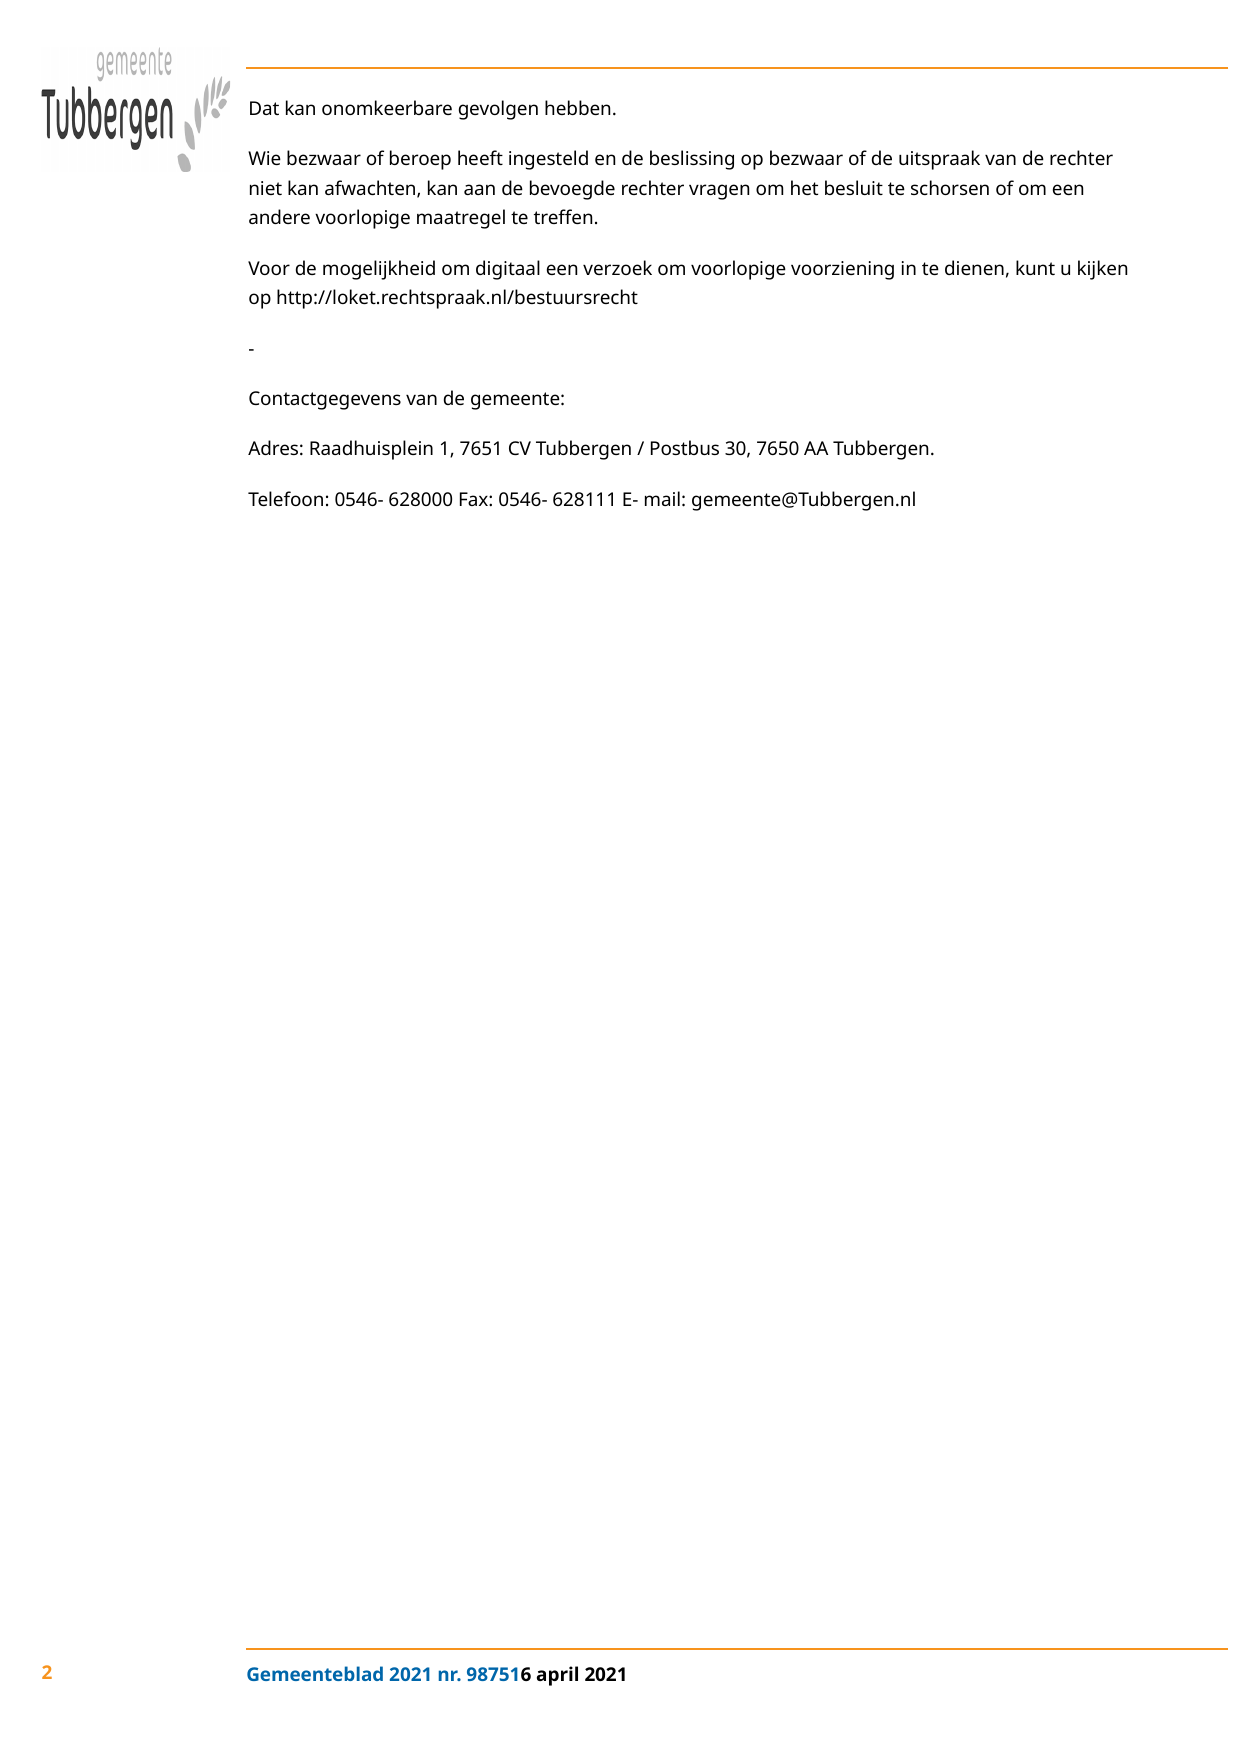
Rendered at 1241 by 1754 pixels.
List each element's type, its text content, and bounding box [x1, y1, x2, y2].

text Telefoon: 0546- 628000 Fax: 0546- 628111 E- mail: gemeente@Tubbergen.nl [248, 486, 1152, 512]
text Dat kan onomkeerbare gevolgen hebben. [248, 95, 1152, 121]
text Contactgegevens van de gemeente: [248, 385, 1152, 411]
picture [41, 47, 231, 172]
text Wie bezwaar of beroep heeft ingesteld en de beslissing op bezwaar of de uitspraak van de rechter niet kan afwachten, kan aan de bevoegde rechter vragen om het besluit te schorsen of om een andere voorlopige maatregel te treffen. [248, 145, 1152, 230]
text Adres: Raadhuisplein 1, 7651 CV Tubbergen / Postbus 30, 7650 AA Tubbergen. [248, 436, 1152, 461]
text Voor de mogelijkheid om digitaal een verzoek om voorlopige voorziening in te dienen, kunt u kijken op http://loket.rechtspraak.nl/bestuursrecht [248, 255, 1152, 310]
text - [248, 335, 1152, 361]
